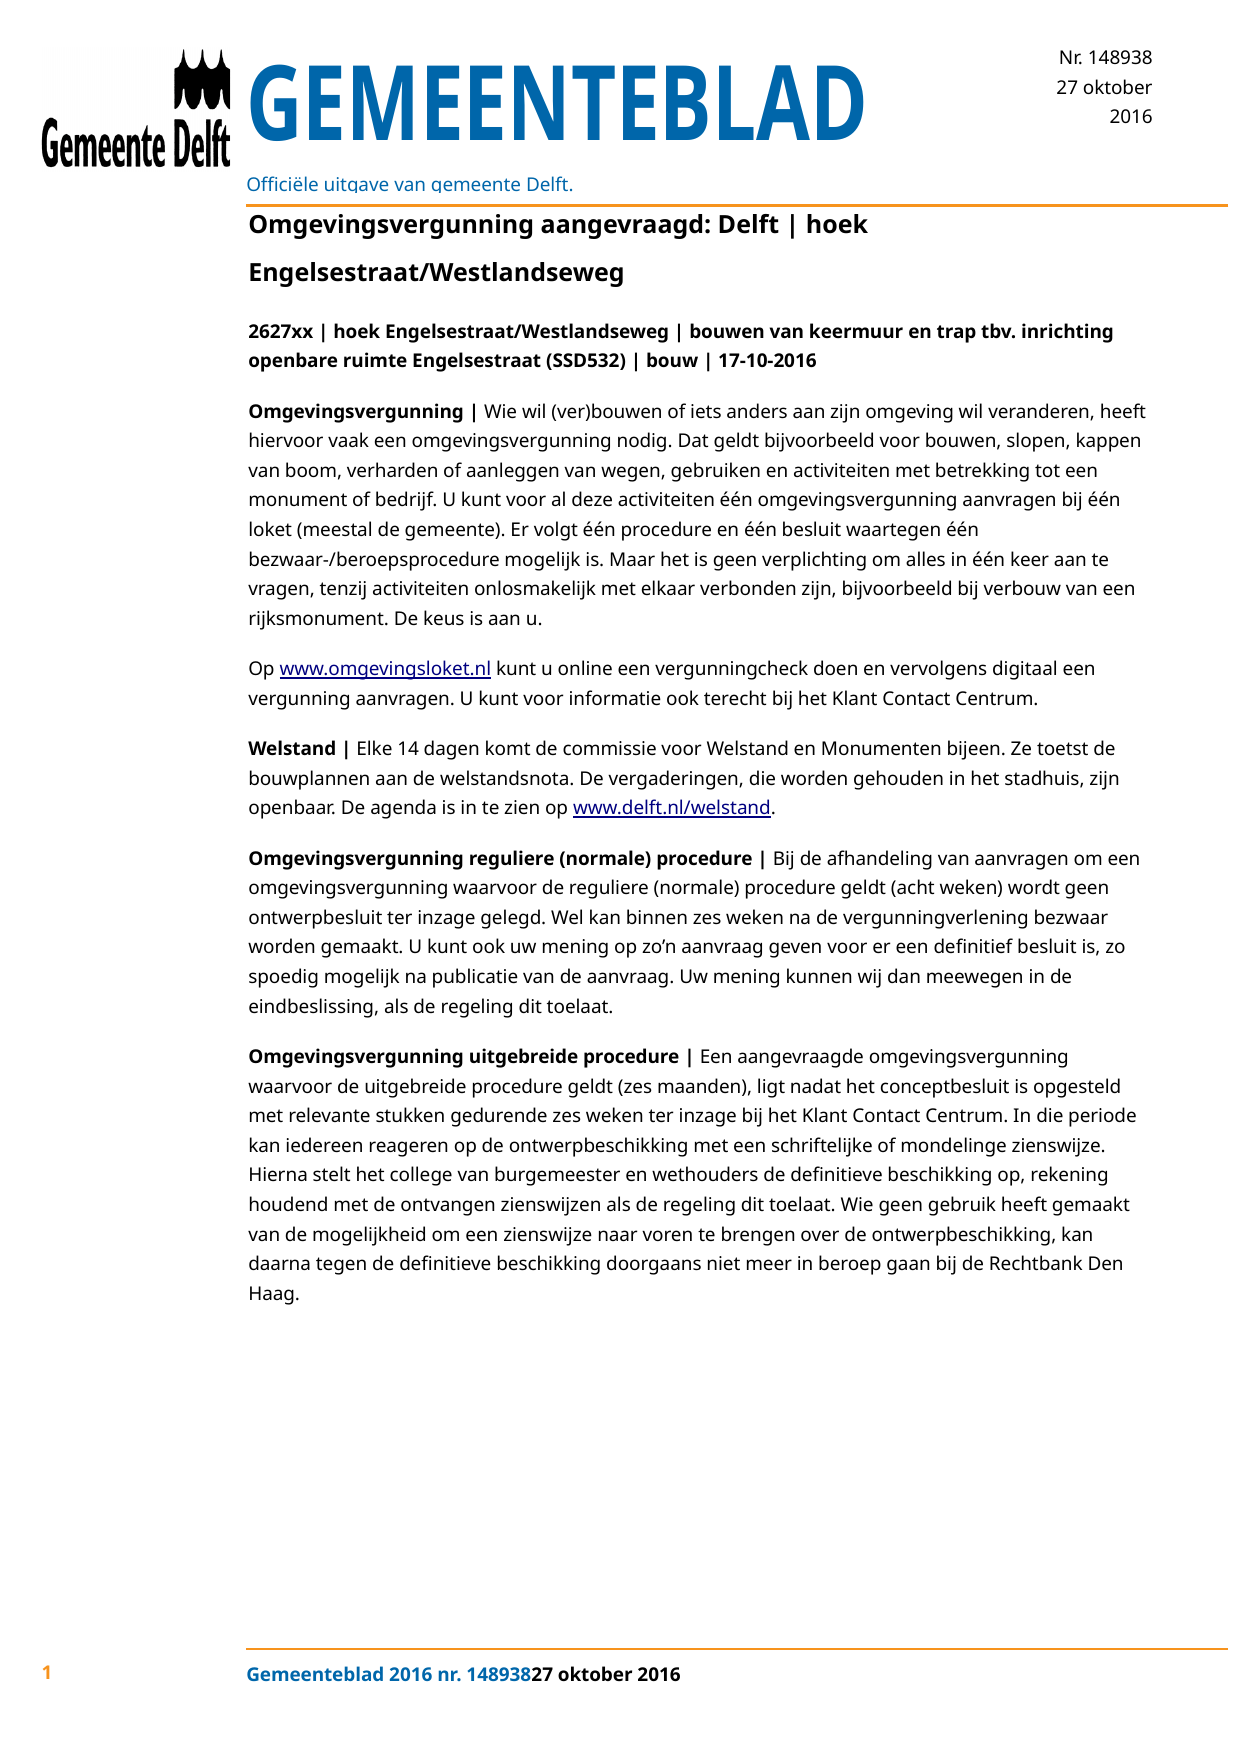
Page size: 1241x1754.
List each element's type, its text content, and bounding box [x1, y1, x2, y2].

text Op www.omgevingsloket.nl kunt u online een vergunningcheck doen en vervolgens digitaal een vergunning aanvragen. U kunt voor informatie ook terecht bij het Klant Contact Centrum. [248, 655, 1152, 711]
text Omgevingsvergunning aangevraagd: Delft | hoek Engelsestraat/Westlandseweg [248, 207, 1152, 288]
text 2627xx | hoek Engelsestraat/Westlandseweg | bouwen van keermuur en trap tbv. inrichting openbare ruimte Engelsestraat (SSD532) | bouw | 17-10-2016 [248, 318, 1152, 373]
text Omgevingsvergunning uitgebreide procedure | Een aangevraagde omgevingsvergunning waarvoor de uitgebreide procedure geldt (zes maanden), ligt nadat het conceptbesluit is opgesteld met relevante stukken gedurende zes weken ter inzage bij het Klant Contact Centrum. In die periode kan iedereen reageren op de ontwerpbeschikking met een schriftelijke of mondelinge zienswijze. Hierna stelt het college van burgemeester en wethouders de definitieve beschikking op, rekening houdend met de ontvangen zienswijzen als de regeling dit toelaat. Wie geen gebruik heeft gemaakt van de mogelijkheid om een zienswijze naar voren te brengen over de ontwerpbeschikking, kan daarna tegen de definitieve beschikking doorgaans niet meer in beroep gaan bij de Rechtbank Den Haag. [248, 1043, 1152, 1306]
text Omgevingsvergunning reguliere (normale) procedure | Bij de afhandeling van aanvragen om een omgevingsvergunning waarvoor de reguliere (normale) procedure geldt (acht weken) wordt geen ontwerpbesluit ter inzage gelegd. Wel kan binnen zes weken na de vergunningverlening bezwaar worden gemaakt. U kunt ook uw mening op zo’n aanvraag geven voor er een definitief besluit is, zo spoedig mogelijk na publicatie van de aanvraag. Uw mening kunnen wij dan meewegen in de eindbeslissing, als de regeling dit toelaat. [248, 845, 1152, 1019]
text Welstand | Elke 14 dagen komt de commissie voor Welstand en Monumenten bijeen. Ze toetst de bouwplannen aan de welstandsnota. De vergaderingen, die worden gehouden in het stadhuis, zijn openbaar. De agenda is in te zien op www.delft.nl/welstand. [248, 735, 1152, 820]
picture [41, 47, 231, 172]
text Omgevingsvergunning | Wie wil (ver)bouwen of iets anders aan zijn omgeving wil veranderen, heeft hiervoor vaak een omgevingsvergunning nodig. Dat geldt bijvoorbeeld voor bouwen, slopen, kappen van boom, verharden of aanleggen van wegen, gebruiken en activiteiten met betrekking tot een monument of bedrijf. U kunt voor al deze activiteiten één omgevingsvergunning aanvragen bij één loket (meestal de gemeente). Er volgt één procedure en één besluit waartegen één bezwaar-/beroepsprocedure mogelijk is. Maar het is geen verplichting om alles in één keer aan te vragen, tenzij activiteiten onlosmakelijk met elkaar verbonden zijn, bijvoorbeeld bij verbouw van een rijksmonument. De keus is aan u. [248, 398, 1152, 631]
